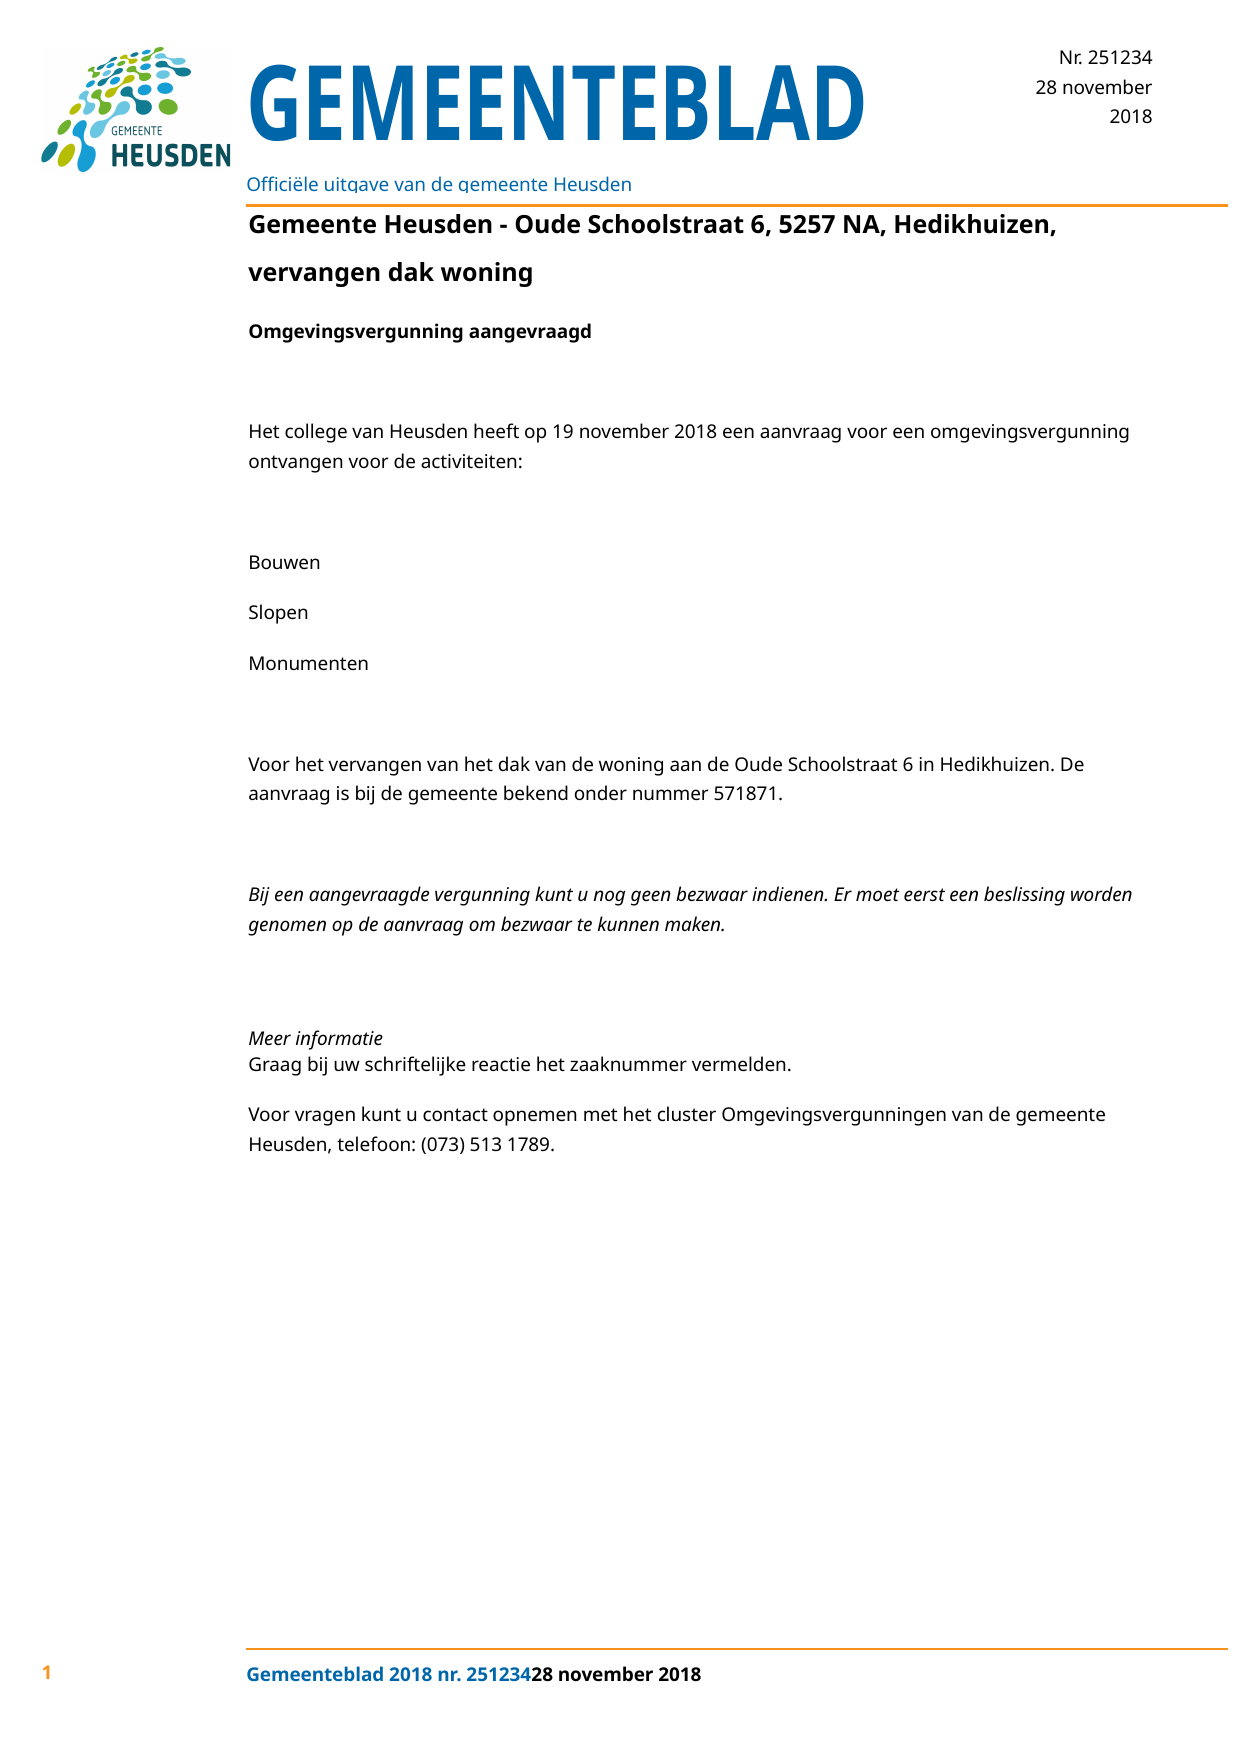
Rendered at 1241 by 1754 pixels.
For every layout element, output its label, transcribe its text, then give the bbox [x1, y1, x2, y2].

text Graag bij uw schriftelijke reactie het zaaknummer vermelden. [248, 1051, 1152, 1077]
text Voor vragen kunt u contact opnemen met het cluster Omgevingsvergunningen van de gemeente Heusden, telefoon: (073) 513 1789. [248, 1101, 1152, 1157]
text Meer informatie [248, 1025, 1152, 1051]
text Bij een aangevraagde vergunning kunt u nog geen bezwaar indienen. Er moet eerst een beslissing worden genomen op de aanvraag om bezwaar te kunnen maken. [248, 881, 1152, 937]
text Omgevingsvergunning aangevraagd [248, 318, 1152, 344]
text Voor het vervangen van het dak van de woning aan de Oude Schoolstraat 6 in Hedikhuizen. De aanvraag is bij de gemeente bekend onder nummer 571871. [248, 751, 1152, 806]
text Monumenten [248, 650, 1152, 676]
text Gemeente Heusden - Oude Schoolstraat 6, 5257 NA, Hedikhuizen, vervangen dak woning [248, 207, 1152, 288]
text Bouwen [248, 549, 1152, 575]
text Het college van Heusden heeft op 19 november 2018 een aanvraag voor een omgevingsvergunning ontvangen voor de activiteiten: [248, 419, 1152, 474]
text Slopen [248, 599, 1152, 625]
picture [41, 47, 231, 172]
